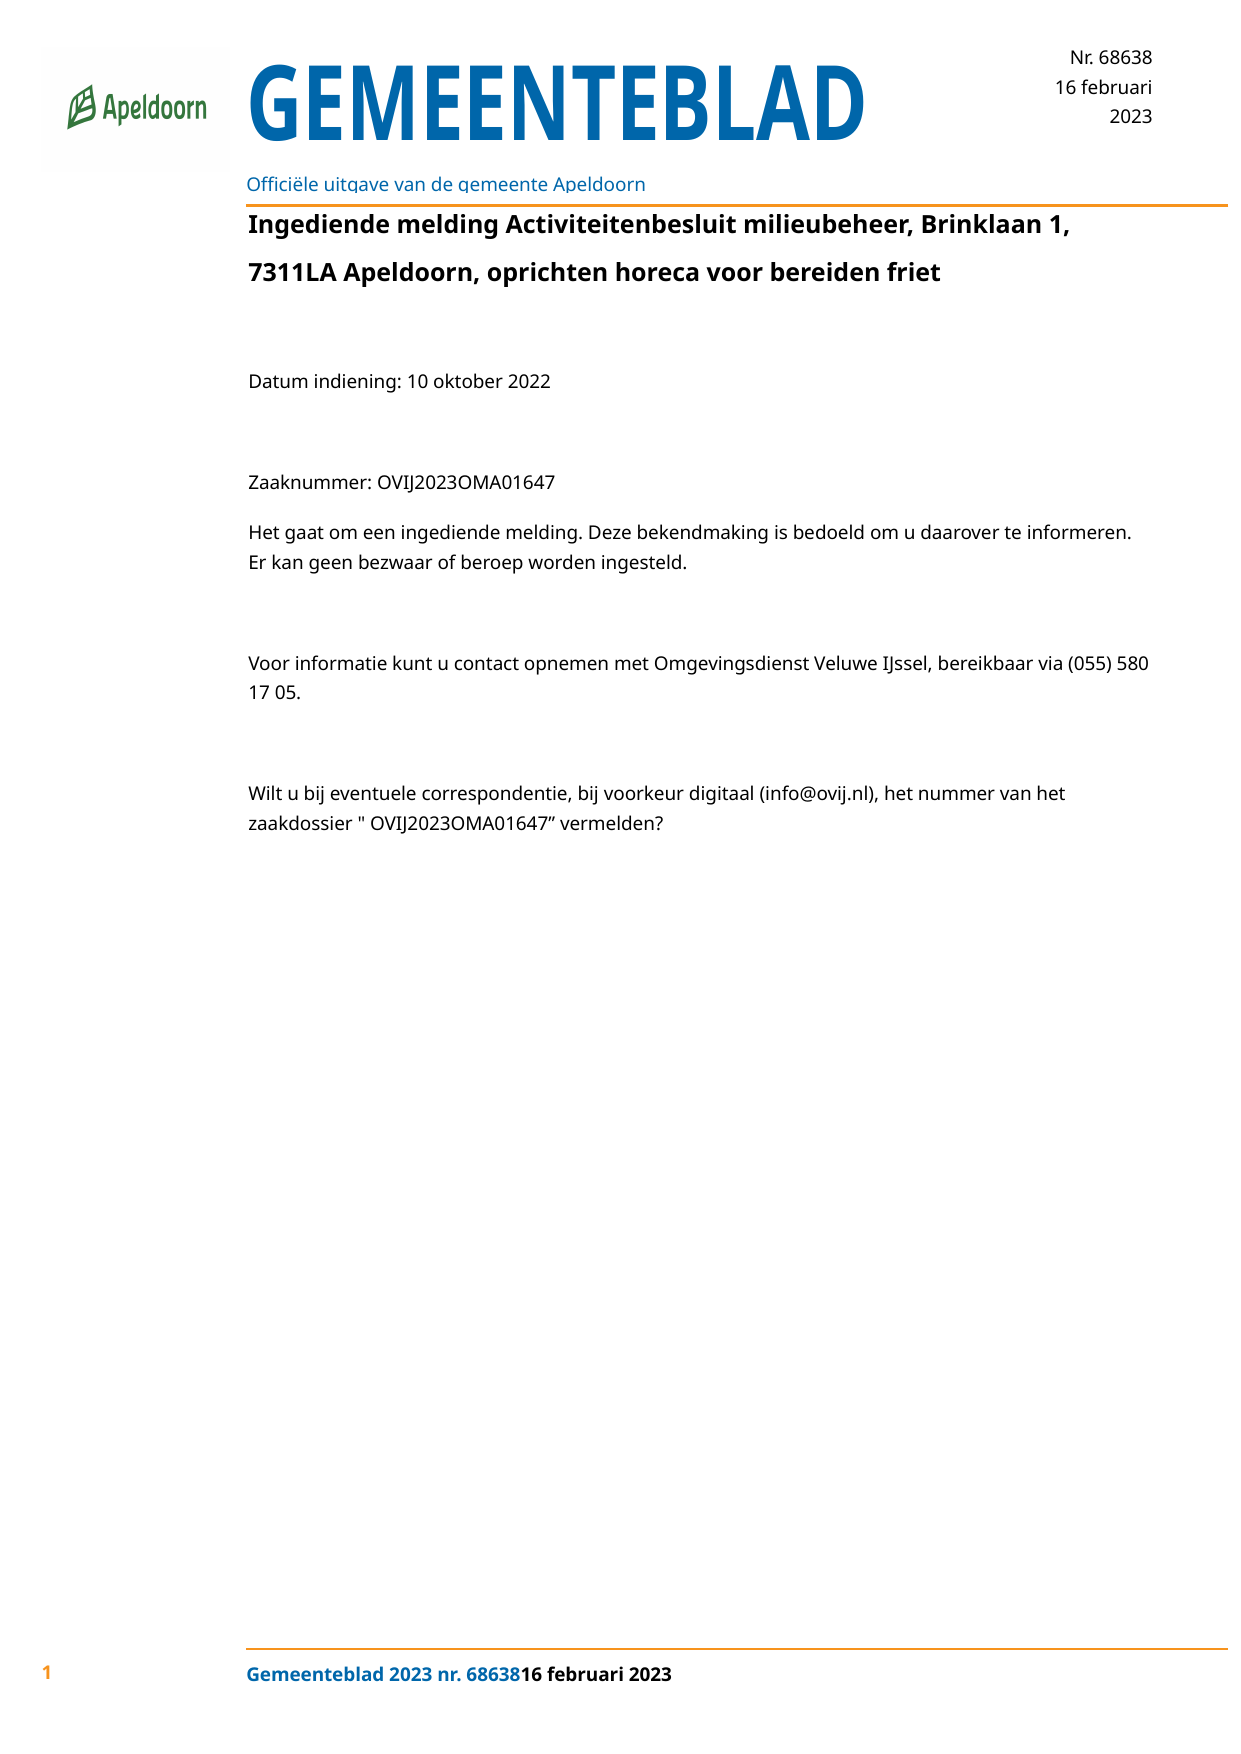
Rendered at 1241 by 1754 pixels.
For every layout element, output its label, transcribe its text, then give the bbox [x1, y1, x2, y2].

text Zaaknummer: OVIJ2023OMA01647 [248, 469, 1152, 495]
text Het gaat om een ingediende melding. Deze bekendmaking is bedoeld om u daarover te informeren. Er kan geen bezwaar of beroep worden ingesteld. [248, 519, 1152, 575]
text Wilt u bij eventuele correspondentie, bij voorkeur digitaal (info@ovij.nl), het nummer van het zaakdossier " OVIJ2023OMA01647” vermelden? [248, 780, 1152, 836]
text Datum indiening: 10 oktober 2022 [248, 368, 1152, 394]
text Ingediende melding Activiteitenbesluit milieubeheer, Brinklaan 1, 7311LA Apeldoorn, oprichten horeca voor bereiden friet [248, 207, 1152, 288]
text Voor informatie kunt u contact opnemen met Omgevingsdienst Veluwe IJssel, bereikbaar via (055) 580 17 05. [248, 650, 1152, 705]
picture [41, 47, 231, 172]
